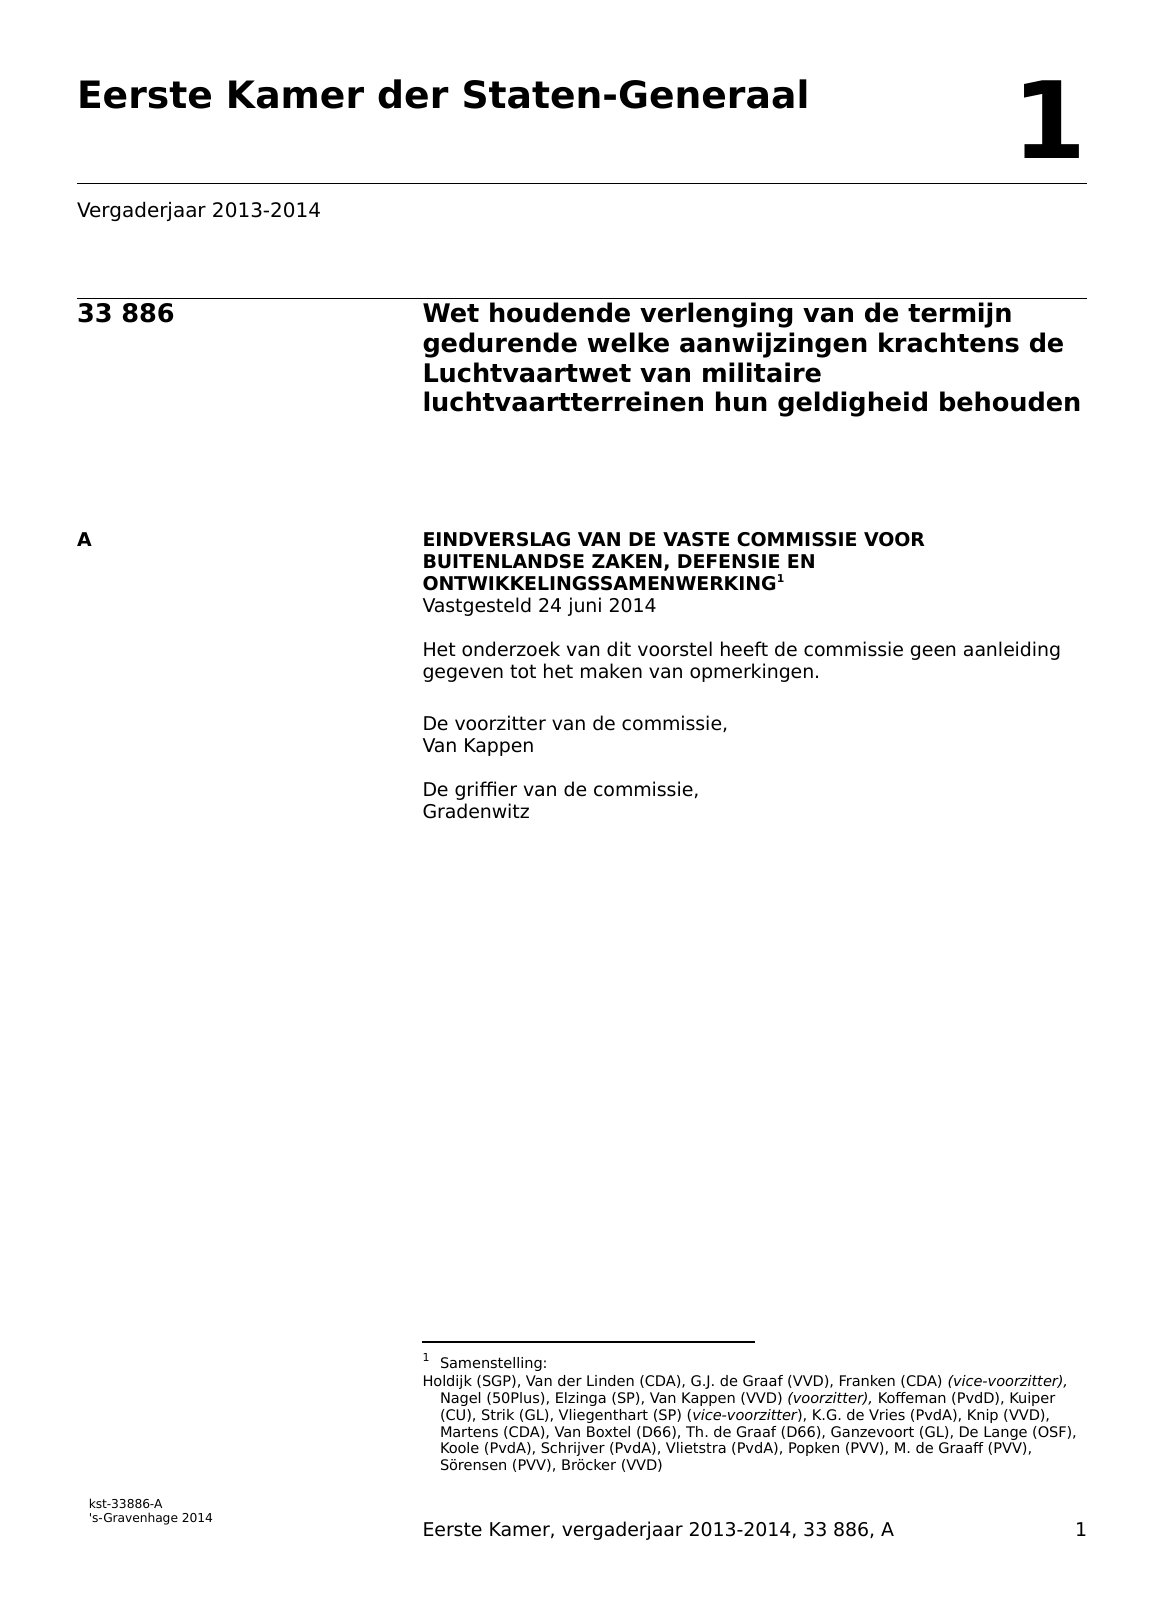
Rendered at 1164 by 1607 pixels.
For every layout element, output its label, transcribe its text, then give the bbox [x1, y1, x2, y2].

table_header 1 [886, 59, 1087, 183]
text De griffier van de commissie, Gradenwitz [422, 779, 1087, 823]
table_header Eerste Kamer der Staten-Generaal [77, 59, 886, 183]
text 's-Gravenhage 2014 [88, 1511, 323, 1525]
text Holdijk (SGP), Van der Linden (CDA), G.J. de Graaf (VVD), Franken (CDA) (vice-voorzitter), Nagel (50Plus), Elzinga (SP), Van Kappen (VVD) (voorzitter), Koffeman (PvdD), Kuiper (CU), Strik (GL), Vliegenthart (SP) (vice-voorzitter), K.G. de Vries (PvdA), Knip (VVD), Martens (CDA), Van Boxtel (D66), Th. de Graaf (D66), Ganzevoort (GL), De Lange (OSF), Koole (PvdA), Schrijver (PvdA), Vlietstra (PvdA), Popken (PVV), M. de Graaff (PVV), Sörensen (PVV), Bröcker (VVD) [422, 1373, 1087, 1474]
text Het onderzoek van dit voorstel heeft de commissie geen aanleiding gegeven tot het maken van opmerkingen. [422, 639, 1087, 683]
text kst-33886-A [88, 1497, 323, 1511]
subtitle 33 886 Wet houdende verlenging van de termijn gedurende welke aanwijzingen krachtens de Luchtvaartwet van militaire luchtvaartterreinen hun geldigheid behouden [77, 299, 1087, 418]
text Samenstelling: [422, 1351, 1087, 1373]
text De voorzitter van de commissie, Van Kappen [422, 713, 1087, 757]
table_cell Vergaderjaar 2013-2014 [77, 184, 1087, 298]
subtitle A EINDVERSLAG VAN DE VASTE COMMISSIE VOOR BUITENLANDSE ZAKEN, DEFENSIE EN ONTWIKKELINGSSAMENWERKING [77, 529, 1087, 595]
text Vastgesteld 24 juni 2014 [422, 595, 1087, 617]
